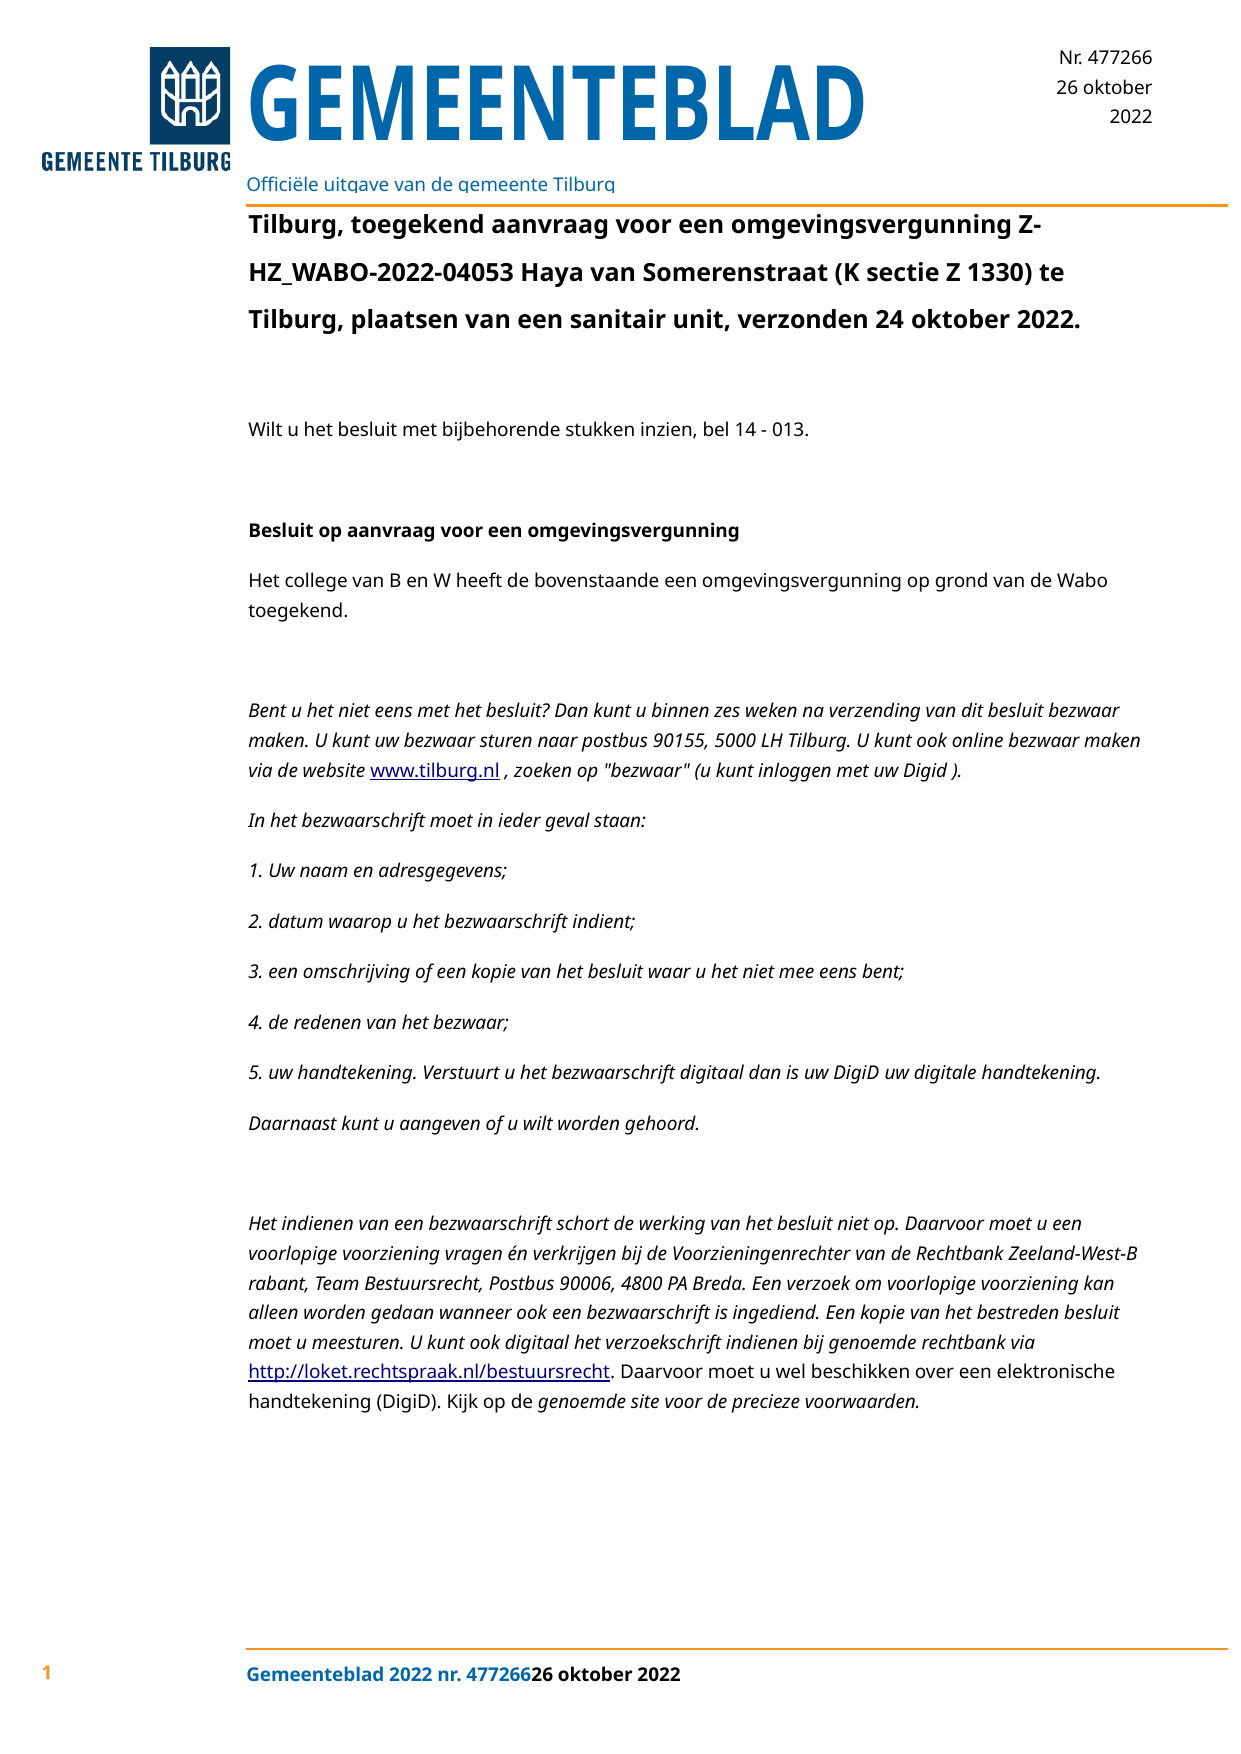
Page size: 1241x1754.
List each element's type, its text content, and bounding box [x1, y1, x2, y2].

text Daarnaast kunt u aangeven of u wilt worden gehoord. [248, 1110, 1152, 1135]
text 3. een omschrijving of een kopie van het besluit waar u het niet mee eens bent; [248, 958, 1152, 984]
text Besluit op aanvraag voor een omgevingsvergunning [248, 517, 1152, 542]
text Bent u het niet eens met het besluit? Dan kunt u binnen zes weken na verzending van dit besluit bezwaar maken. U kunt uw bezwaar sturen naar postbus 90155, 5000 LH Tilburg. U kunt ook online bezwaar maken via de website www.tilburg.nl , zoeken op "bezwaar" (u kunt inloggen met uw Digid ). [248, 698, 1152, 782]
text 1. Uw naam en adresgegevens; [248, 858, 1152, 883]
text Het indienen van een bezwaarschrift schort de werking van het besluit niet op. Daarvoor moet u een voorlopige voorziening vragen én verkrijgen bij de Voorzieningenrechter van de Rechtbank Zeeland-West-B rabant, Team Bestuursrecht, Postbus 90006, 4800 PA Breda. Een verzoek om voorlopige voorziening kan alleen worden gedaan wanneer ook een bezwaarschrift is ingediend. Een kopie van het bestreden besluit moet u meesturen. U kunt ook digitaal het verzoekschrift indienen bij genoemde rechtbank via http://loket.rechtspraak.nl/bestuursrecht. Daarvoor moet u wel beschikken over een elektronische handtekening (DigiD). Kijk op de genoemde site voor de precieze voorwaarden. [248, 1211, 1152, 1414]
text Wilt u het besluit met bijbehorende stukken inzien, bel 14 - 013. [248, 416, 1152, 442]
text 2. datum waarop u het bezwaarschrift indient; [248, 908, 1152, 934]
text Tilburg, toegekend aanvraag voor een omgevingsvergunning Z-HZ_WABO-2022-04053 Haya van Somerenstraat (K sectie Z 1330) te Tilburg, plaatsen van een sanitair unit, verzonden 24 oktober 2022. [248, 207, 1152, 336]
text 5. uw handtekening. Verstuurt u het bezwaarschrift digitaal dan is uw DigiD uw digitale handtekening. [248, 1059, 1152, 1085]
text Het college van B en W heeft de bovenstaande een omgevingsvergunning op grond van de Wabo toegekend. [248, 567, 1152, 622]
picture [41, 47, 231, 172]
text 4. de redenen van het bezwaar; [248, 1009, 1152, 1034]
text In het bezwaarschrift moet in ieder geval staan: [248, 807, 1152, 833]
